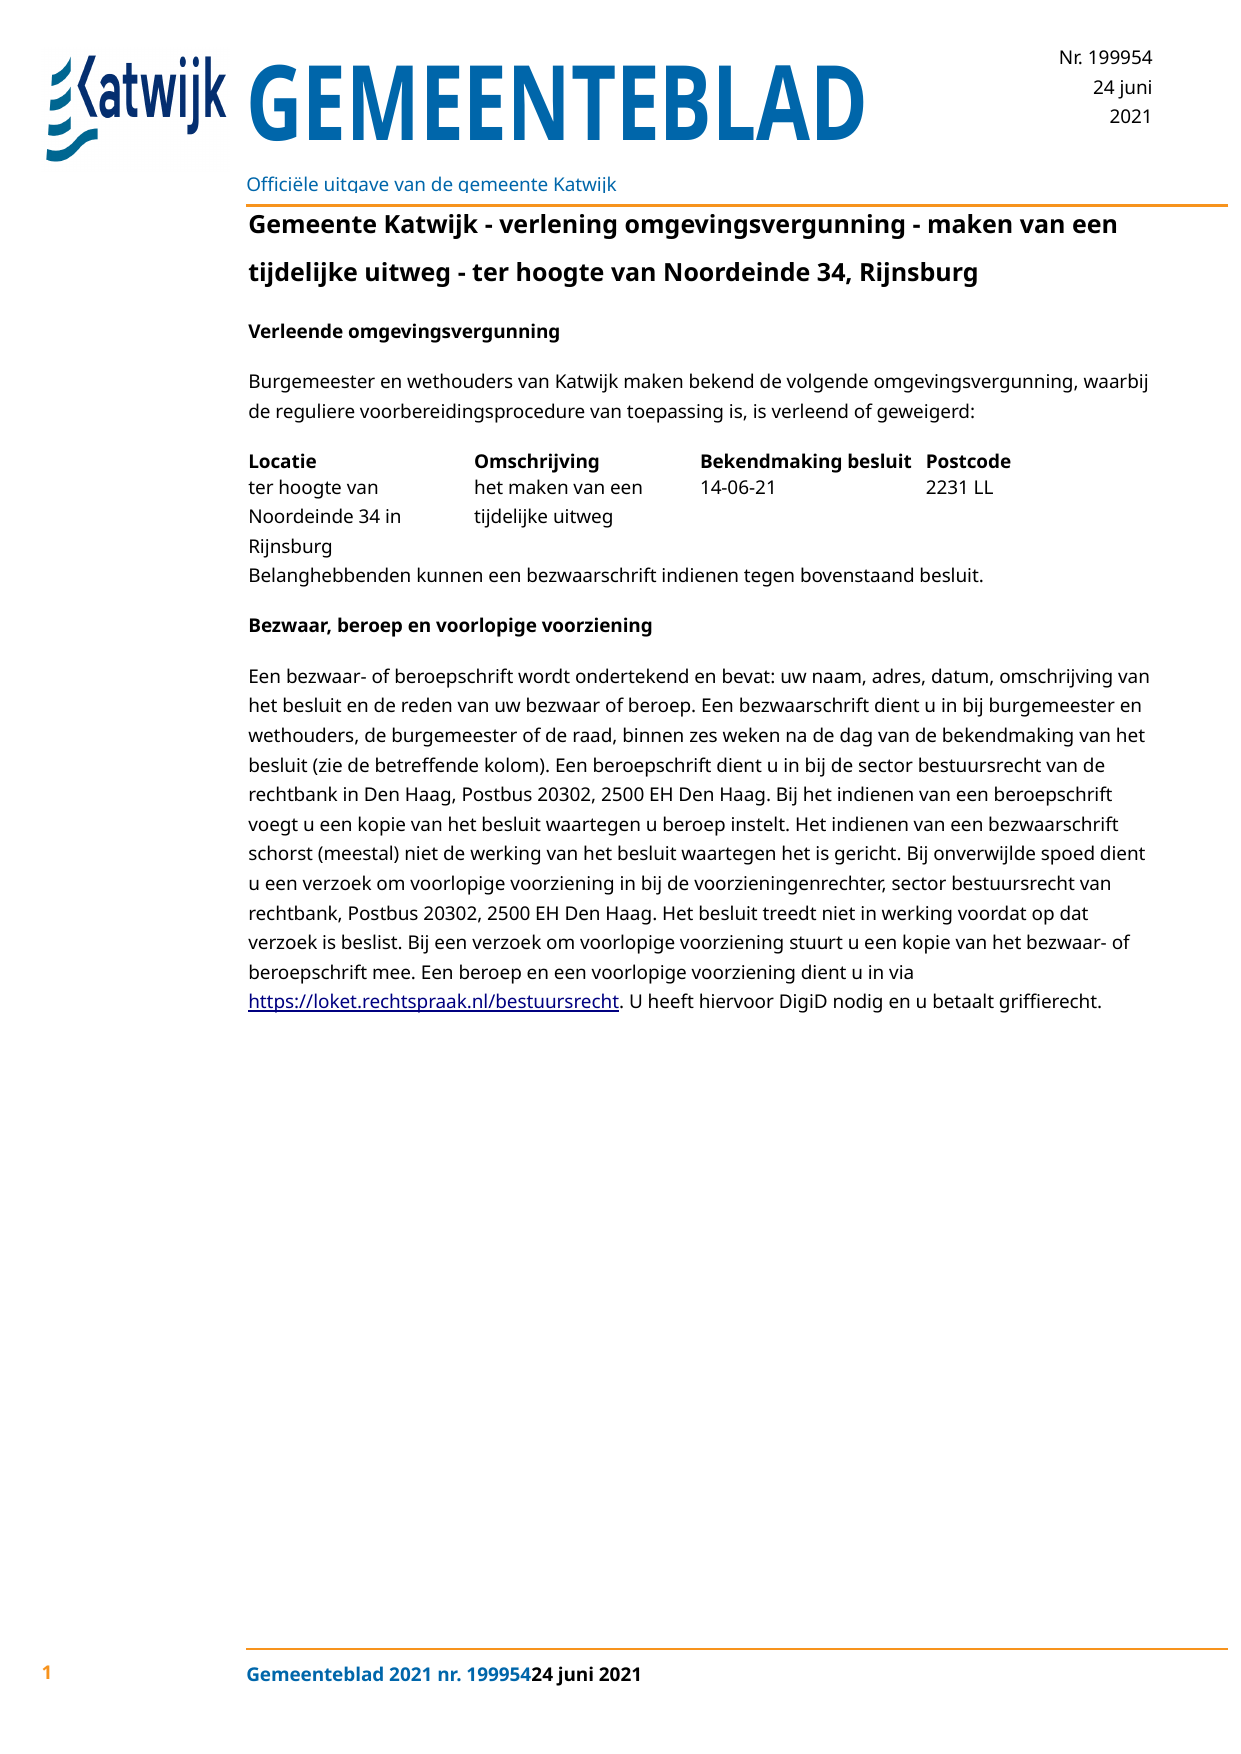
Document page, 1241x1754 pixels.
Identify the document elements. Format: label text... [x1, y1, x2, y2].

text Verleende omgevingsvergunning [248, 318, 1152, 344]
table_cell 14-06-21 [700, 474, 926, 559]
table_header Postcode [926, 449, 1152, 474]
table_cell ter hoogte van Noordeinde 34 in Rijnsburg [248, 474, 474, 559]
text Burgemeester en wethouders van Katwijk maken bekend de volgende omgevingsvergunning, waarbij de reguliere voorbereidingsprocedure van toepassing is, is verleend of geweigerd: [248, 368, 1152, 424]
table_header Omschrijving [474, 449, 700, 474]
table_cell 2231 LL [926, 474, 1152, 559]
table_cell het maken van een tijdelijke uitweg [474, 474, 700, 559]
text Belanghebbenden kunnen een bezwaarschrift indienen tegen bovenstaand besluit. [248, 562, 1152, 588]
picture [41, 47, 231, 172]
text Bezwaar, beroep en voorlopige voorziening [248, 613, 1152, 638]
text Gemeente Katwijk - verlening omgevingsvergunning - maken van een tijdelijke uitweg - ter hoogte van Noordeinde 34, Rijnsburg [248, 207, 1152, 288]
table_header Bekendmaking besluit [700, 449, 926, 474]
table_header Locatie [248, 449, 474, 474]
text Een bezwaar- of beroepschrift wordt ondertekend en bevat: uw naam, adres, datum, omschrijving van het besluit en de reden van uw bezwaar of beroep. Een bezwaarschrift dient u in bij burgemeester en wethouders, de burgemeester of de raad, binnen zes weken na de dag van de bekendmaking van het besluit (zie de betreffende kolom). Een beroepschrift dient u in bij de sector bestuursrecht van de rechtbank in Den Haag, Postbus 20302, 2500 EH Den Haag. Bij het indienen van een beroepschrift voegt u een kopie van het besluit waartegen u beroep instelt. Het indienen van een bezwaarschrift schorst (meestal) niet de werking van het besluit waartegen het is gericht. Bij onverwijlde spoed dient u een verzoek om voorlopige voorziening in bij de voorzieningenrechter, sector bestuursrecht van rechtbank, Postbus 20302, 2500 EH Den Haag. Het besluit treedt niet in werking voordat op dat verzoek is beslist. Bij een verzoek om voorlopige voorziening stuurt u een kopie van het bezwaar- of beroepschrift mee. Een beroep en een voorlopige voorziening dient u in via https://loket.rechtspraak.nl/bestuursrecht. U heeft hiervoor DigiD nodig en u betaalt griffierecht. [248, 663, 1152, 1014]
